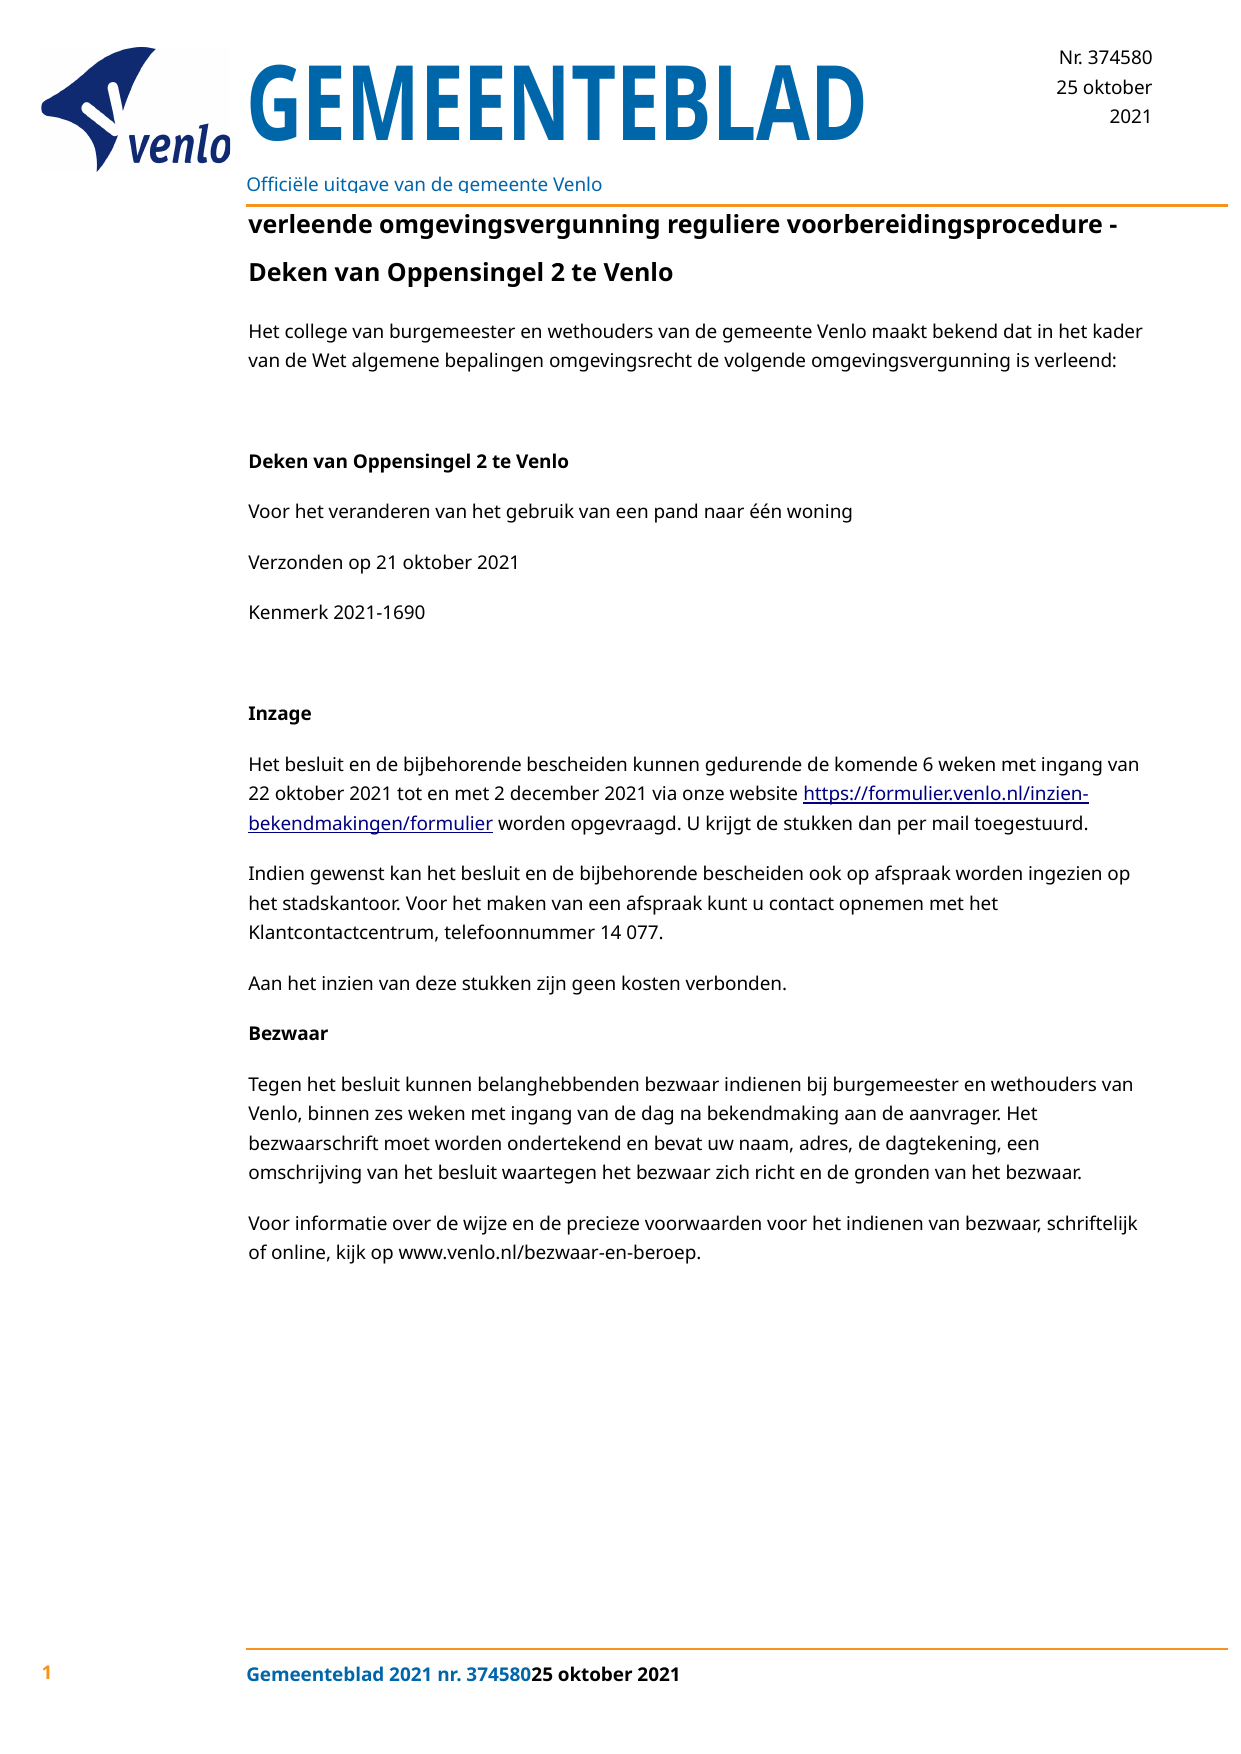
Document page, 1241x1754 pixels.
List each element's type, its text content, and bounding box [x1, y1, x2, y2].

text Verzonden op 21 oktober 2021 [248, 549, 1152, 575]
text Indien gewenst kan het besluit en de bijbehorende bescheiden ook op afspraak worden ingezien op het stadskantoor. Voor het maken van een afspraak kunt u contact opnemen met het Klantcontactcentrum, telefoonnummer 14 077. [248, 860, 1152, 945]
text Inzage [248, 700, 1152, 726]
text Voor informatie over de wijze en de precieze voorwaarden voor het indienen van bezwaar, schriftelijk of online, kijk op www.venlo.nl/bezwaar-en-beroep. [248, 1210, 1152, 1265]
text Tegen het besluit kunnen belanghebbenden bezwaar indienen bij burgemeester en wethouders van Venlo, binnen zes weken met ingang van de dag na bekendmaking aan de aanvrager. Het bezwaarschrift moet worden ondertekend en bevat uw naam, adres, de dagtekening, een omschrijving van het besluit waartegen het bezwaar zich richt en de gronden van het bezwaar. [248, 1071, 1152, 1185]
text Het college van burgemeester en wethouders van de gemeente Venlo maakt bekend dat in het kader van de Wet algemene bepalingen omgevingsrecht de volgende omgevingsvergunning is verleend: [248, 318, 1152, 373]
text Het besluit en de bijbehorende bescheiden kunnen gedurende de komende 6 weken met ingang van 22 oktober 2021 tot en met 2 december 2021 via onze website https://formulier.venlo.nl/inzien-bekendmakingen/formulier worden opgevraagd. U krijgt de stukken dan per mail toegestuurd. [248, 751, 1152, 836]
text Bezwaar [248, 1020, 1152, 1046]
text verleende omgevingsvergunning reguliere voorbereidingsprocedure - Deken van Oppensingel 2 te Venlo [248, 207, 1152, 288]
text Voor het veranderen van het gebruik van een pand naar één woning [248, 499, 1152, 524]
text Aan het inzien van deze stukken zijn geen kosten verbonden. [248, 970, 1152, 996]
text Kenmerk 2021-1690 [248, 599, 1152, 625]
picture [41, 47, 231, 172]
text Deken van Oppensingel 2 te Venlo [248, 448, 1152, 474]
